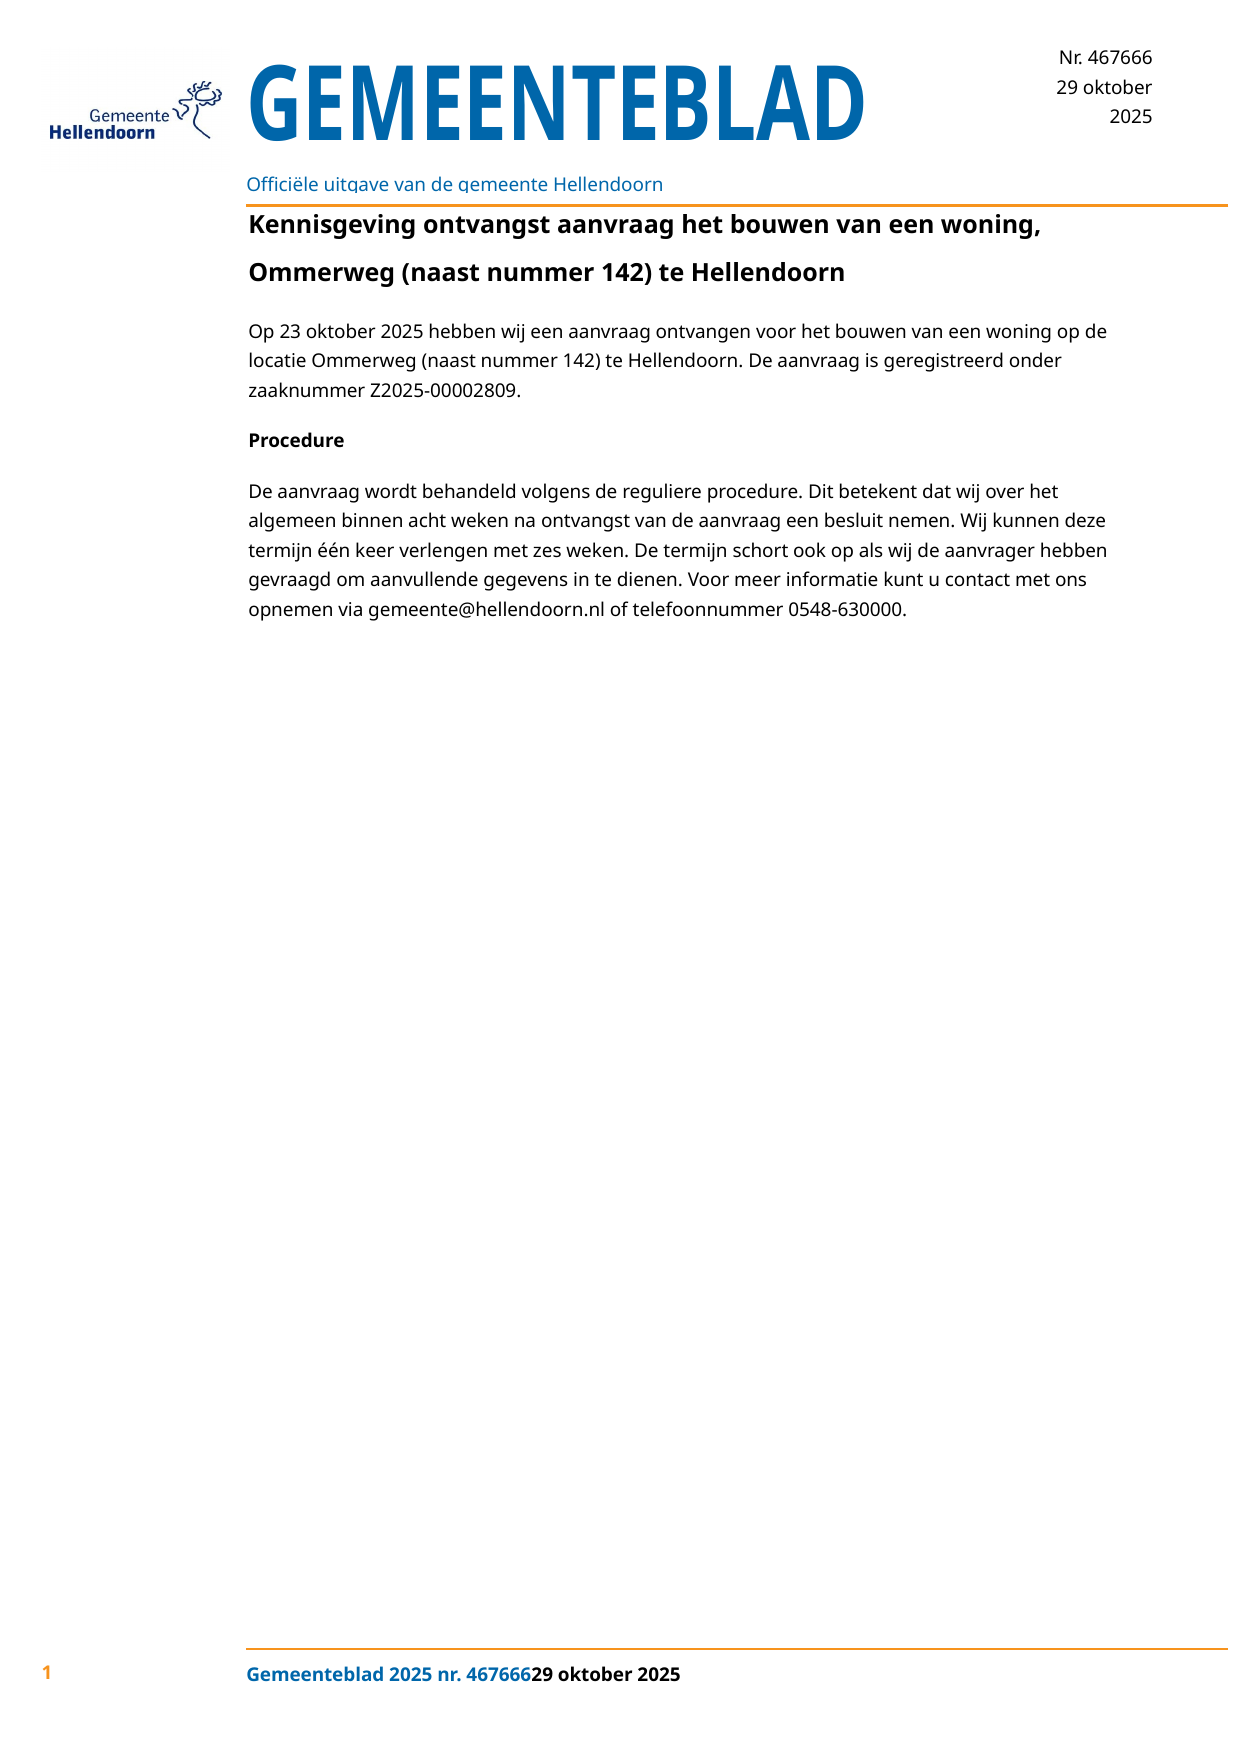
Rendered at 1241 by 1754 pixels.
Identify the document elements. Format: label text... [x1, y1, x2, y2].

text Procedure [248, 427, 1152, 453]
text Op 23 oktober 2025 hebben wij een aanvraag ontvangen voor het bouwen van een woning op de locatie Ommerweg (naast nummer 142) te Hellendoorn. De aanvraag is geregistreerd onder zaaknummer Z2025-00002809. [248, 318, 1152, 403]
text Kennisgeving ontvangst aanvraag het bouwen van een woning, Ommerweg (naast nummer 142) te Hellendoorn [248, 207, 1152, 288]
picture [41, 47, 231, 172]
text De aanvraag wordt behandeld volgens de reguliere procedure. Dit betekent dat wij over het algemeen binnen acht weken na ontvangst van de aanvraag een besluit nemen. Wij kunnen deze termijn één keer verlengen met zes weken. De termijn schort ook op als wij de aanvrager hebben gevraagd om aanvullende gegevens in te dienen. Voor meer informatie kunt u contact met ons opnemen via gemeente@hellendoorn.nl of telefoonnummer 0548-630000. [248, 478, 1152, 622]
